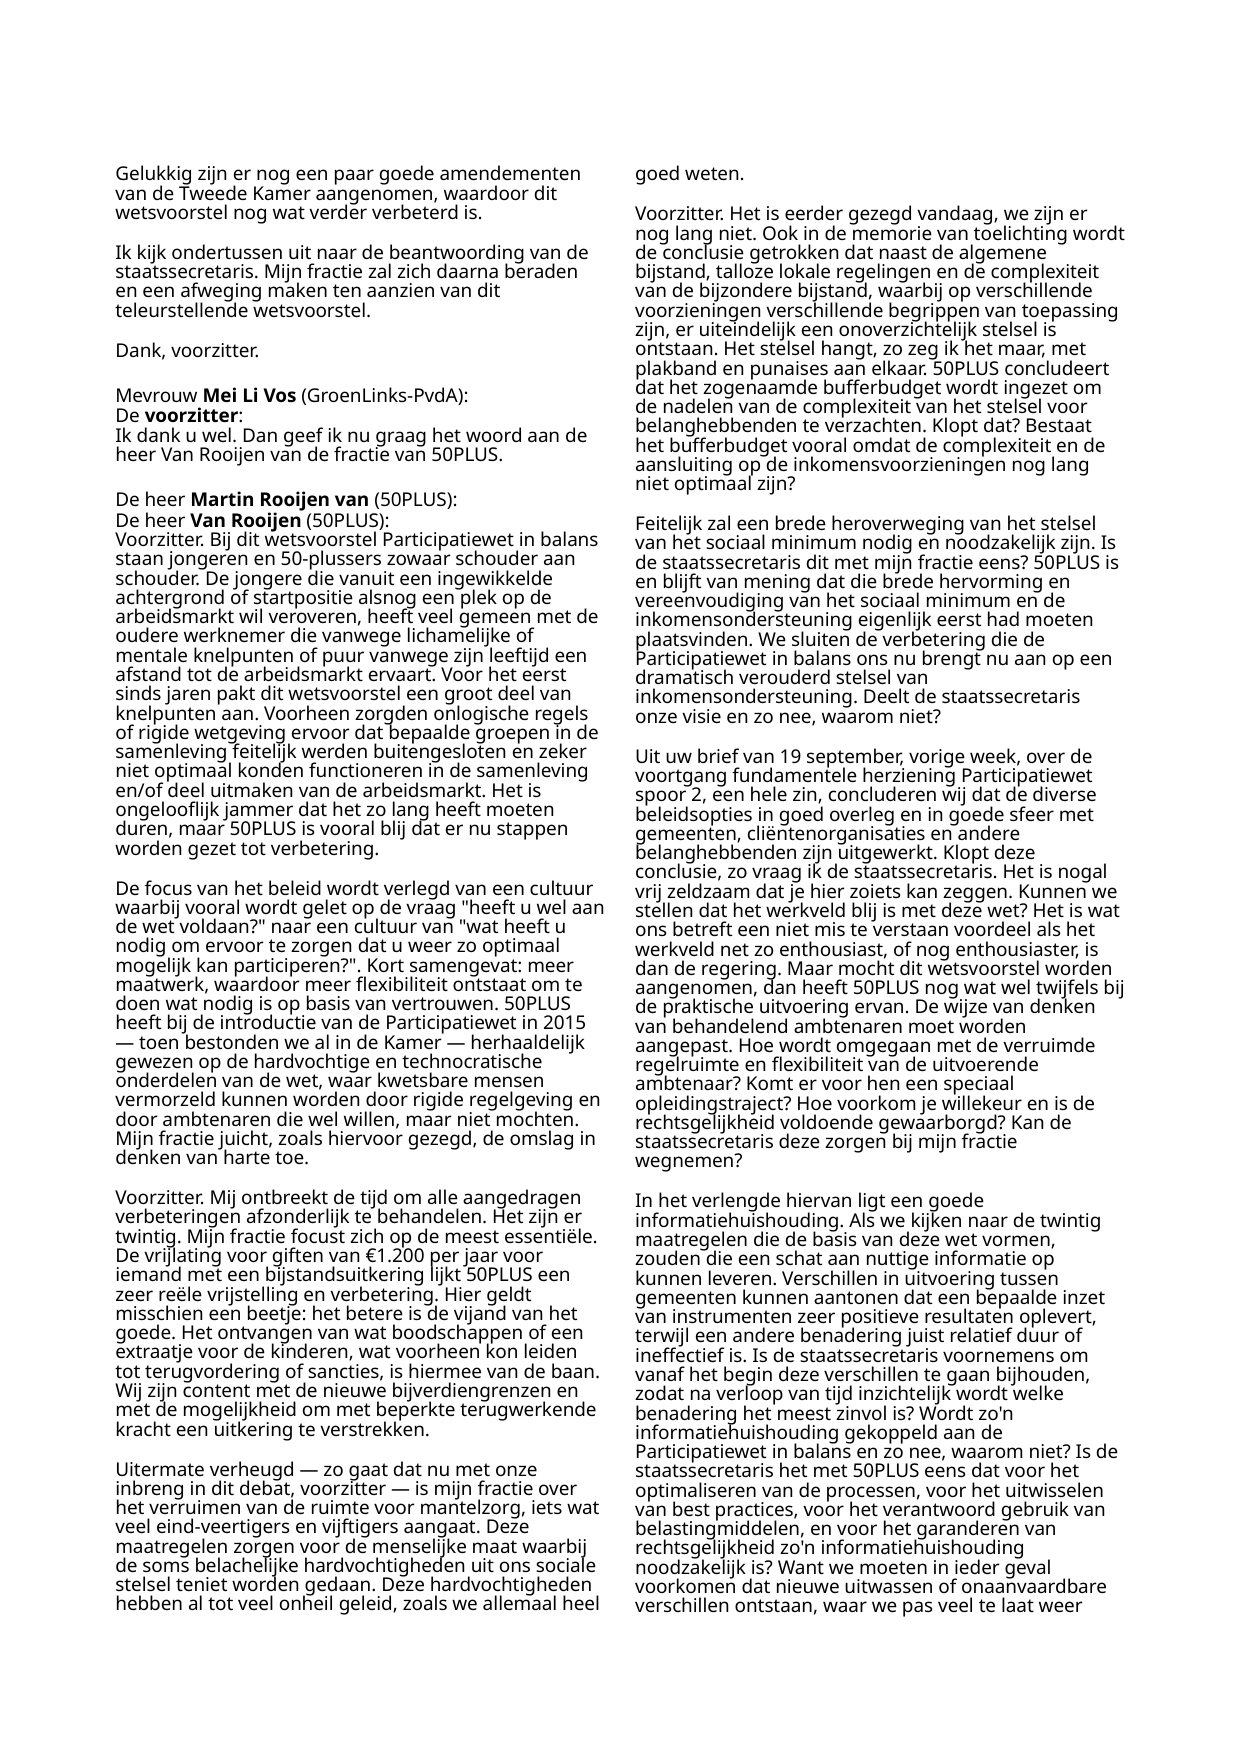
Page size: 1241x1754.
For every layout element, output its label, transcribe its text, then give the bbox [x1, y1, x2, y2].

text Ik dank u wel. Dan geef ik nu graag het woord aan de heer Van Rooijen van de fractie van 50PLUS. [115, 427, 605, 465]
text Dank, voorzitter. [115, 342, 605, 361]
text De heer Van Rooijen (50PLUS): [115, 512, 605, 531]
text Uit uw brief van 19 september, vorige week, over de voortgang fundamentele herziening Participatiewet spoor 2, een hele zin, concluderen wij dat de diverse beleidsopties in goed overleg en in goede sfeer met gemeenten, cliëntenorganisaties en andere belanghebbenden zijn uitgewerkt. Klopt deze conclusie, zo vraag ik de staatssecretaris. Het is nogal vrij zeldzaam dat je hier zoiets kan zeggen. Kunnen we stellen dat het werkveld blij is met deze wet? Het is wat ons betreft een niet mis te verstaan voordeel als het werkveld net zo enthousiast, of nog enthousiaster, is dan de regering. Maar mocht dit wetsvoorstel worden aangenomen, dan heeft 50PLUS nog wat wel twijfels bij de praktische uitvoering ervan. De wijze van denken van behandelend ambtenaren moet worden aangepast. Hoe wordt omgegaan met de verruimde regelruimte en flexibiliteit van de uitvoerende ambtenaar? Komt er voor hen een speciaal opleidingstraject? Hoe voorkom je willekeur en is de rechtsgelijkheid voldoende gewaarborgd? Kan de staatssecretaris deze zorgen bij mijn fractie wegnemen? [635, 748, 1125, 1172]
text De voorzitter: [115, 407, 605, 427]
text Mevrouw Mei Li Vos (GroenLinks-PvdA): [115, 382, 605, 407]
text Ik kijk ondertussen uit naar de beantwoording van de staatssecretaris. Mijn fractie zal zich daarna beraden en een afweging maken ten aanzien van dit teleurstellende wetsvoorstel. [115, 244, 605, 321]
text Gelukkig zijn er nog een paar goede amendementen van de Tweede Kamer aangenomen, waardoor dit wetsvoorstel nog wat verder verbeterd is. [115, 165, 605, 223]
text Feitelijk zal een brede heroverweging van het stelsel van het sociaal minimum nodig en noodzakelijk zijn. Is de staatssecretaris dit met mijn fractie eens? 50PLUS is en blijft van mening dat die brede hervorming en vereenvoudiging van het sociaal minimum en de inkomensondersteuning eigenlijk eerst had moeten plaatsvinden. We sluiten de verbetering die de Participatiewet in balans ons nu brengt nu aan op een dramatisch verouderd stelsel van inkomensondersteuning. Deelt de staatssecretaris onze visie en zo nee, waarom niet? [635, 515, 1125, 727]
text goed weten. [635, 165, 1125, 184]
text Voorzitter. Het is eerder gezegd vandaag, we zijn er nog lang niet. Ook in de memorie van toelichting wordt de conclusie getrokken dat naast de algemene bijstand, talloze lokale regelingen en de complexiteit van de bijzondere bijstand, waarbij op verschillende voorzieningen verschillende begrippen van toepassing zijn, er uiteindelijk een onoverzichtelijk stelsel is ontstaan. Het stelsel hangt, zo zeg ik het maar, met plakband en punaises aan elkaar. 50PLUS concludeert dat het zogenaamde bufferbudget wordt ingezet om de nadelen van de complexiteit van het stelsel voor belanghebbenden te verzachten. Klopt dat? Bestaat het bufferbudget vooral omdat de complexiteit en de aansluiting op de inkomensvoorzieningen nog lang niet optimaal zijn? [635, 205, 1125, 494]
text De heer Martin Rooijen van (50PLUS): [115, 486, 605, 512]
text Voorzitter. Bij dit wetsvoorstel Participatiewet in balans staan jongeren en 50-plussers zowaar schouder aan schouder. De jongere die vanuit een ingewikkelde achtergrond of startpositie alsnog een plek op de arbeidsmarkt wil veroveren, heeft veel gemeen met de oudere werknemer die vanwege lichamelijke of mentale knelpunten of puur vanwege zijn leeftijd een afstand tot de arbeidsmarkt ervaart. Voor het eerst sinds jaren pakt dit wetsvoorstel een groot deel van knelpunten aan. Voorheen zorgden onlogische regels of rigide wetgeving ervoor dat bepaalde groepen in de samenleving feitelijk werden buitengesloten en zeker niet optimaal konden functioneren in de samenleving en/of deel uitmaken van de arbeidsmarkt. Het is ongelooflijk jammer dat het zo lang heeft moeten duren, maar 50PLUS is vooral blij dat er nu stappen worden gezet tot verbetering. [115, 531, 605, 859]
text Uitermate verheugd — zo gaat dat nu met onze inbreng in dit debat, voorzitter — is mijn fractie over het verruimen van de ruimte voor mantelzorg, iets wat veel eind-veertigers en vijftigers aangaat. Deze maatregelen zorgen voor de menselijke maat waarbij de soms belachelijke hardvochtigheden uit ons sociale stelsel teniet worden gedaan. Deze hardvochtigheden hebben al tot veel onheil geleid, zoals we allemaal heel [115, 1461, 605, 1615]
text In het verlengde hiervan ligt een goede informatiehuishouding. Als we kijken naar de twintig maatregelen die de basis van deze wet vormen, zouden die een schat aan nuttige informatie op kunnen leveren. Verschillen in uitvoering tussen gemeenten kunnen aantonen dat een bepaalde inzet van instrumenten zeer positieve resultaten oplevert, terwijl een andere benadering juist relatief duur of ineffectief is. Is de staatssecretaris voornemens om vanaf het begin deze verschillen te gaan bijhouden, zodat na verloop van tijd inzichtelijk wordt welke benadering het meest zinvol is? Wordt zo'n informatiehuishouding gekoppeld aan de Participatiewet in balans en zo nee, waarom niet? Is de staatssecretaris het met 50PLUS eens dat voor het optimaliseren van de processen, voor het uitwisselen van best practices, voor het verantwoord gebruik van belastingmiddelen, en voor het garanderen van rechtsgelijkheid zo'n informatiehuishouding noodzakelijk is? Want we moeten in ieder geval voorkomen dat nieuwe uitwassen of onaanvaardbare verschillen ontstaan, waar we pas veel te laat weer [635, 1192, 1125, 1616]
text Voorzitter. Mij ontbreekt de tijd om alle aangedragen verbeteringen afzonderlijk te behandelen. Het zijn er twintig. Mijn fractie focust zich op de meest essentiële. De vrijlating voor giften van €1.200 per jaar voor iemand met een bijstandsuitkering lijkt 50PLUS een zeer reële vrijstelling en verbetering. Hier geldt misschien een beetje: het betere is de vijand van het goede. Het ontvangen van wat boodschappen of een extraatje voor de kinderen, wat voorheen kon leiden tot terugvordering of sancties, is hiermee van de baan. Wij zijn content met de nieuwe bijverdiengrenzen en met de mogelijkheid om met beperkte terugwerkende kracht een uitkering te verstrekken. [115, 1189, 605, 1440]
text De focus van het beleid wordt verlegd van een cultuur waarbij vooral wordt gelet op de vraag "heeft u wel aan de wet voldaan?" naar een cultuur van "wat heeft u nodig om ervoor te zorgen dat u weer zo optimaal mogelijk kan participeren?". Kort samengevat: meer maatwerk, waardoor meer flexibiliteit ontstaat om te doen wat nodig is op basis van vertrouwen. 50PLUS heeft bij de introductie van de Participatiewet in 2015 — toen bestonden we al in de Kamer — herhaaldelijk gewezen op de hardvochtige en technocratische onderdelen van de wet, waar kwetsbare mensen vermorzeld kunnen worden door rigide regelgeving en door ambtenaren die wel willen, maar niet mochten. Mijn fractie juicht, zoals hiervoor gezegd, de omslag in denken van harte toe. [115, 879, 605, 1168]
